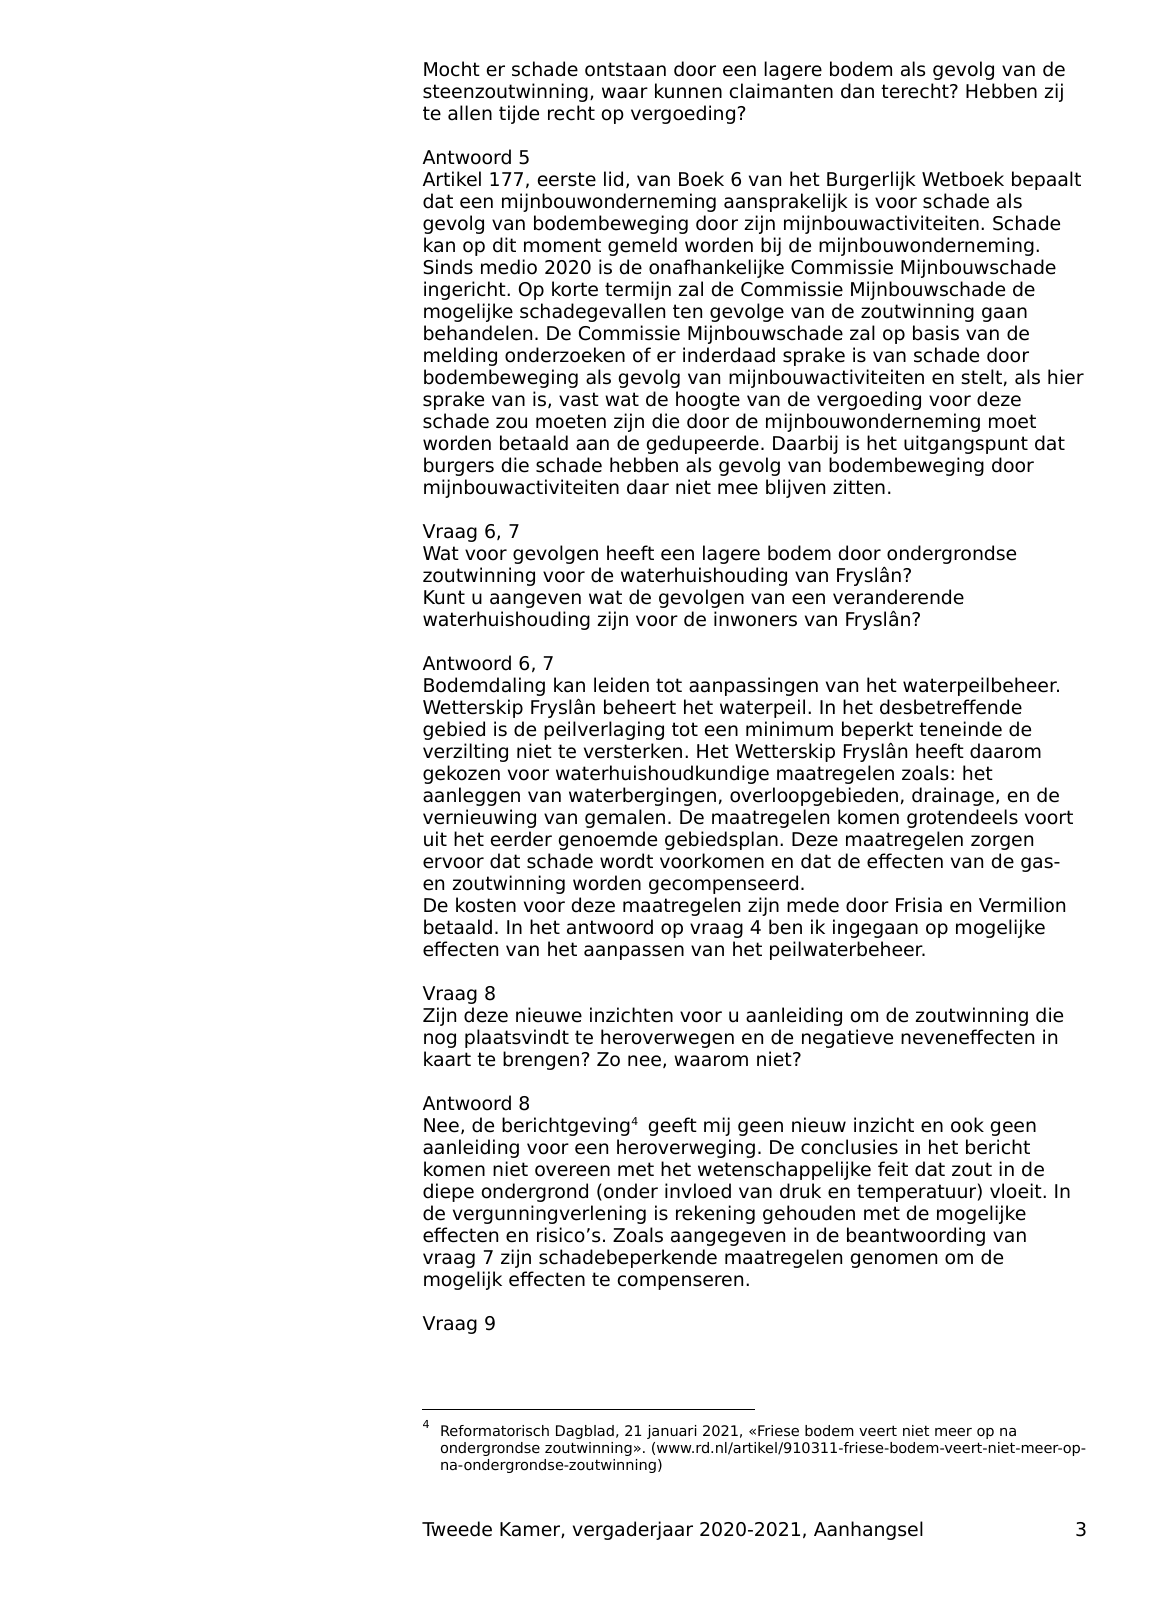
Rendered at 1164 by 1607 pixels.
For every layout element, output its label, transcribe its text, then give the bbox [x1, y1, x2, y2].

text Antwoord 5 [422, 147, 1087, 169]
text Antwoord 6, 7 [422, 653, 1087, 675]
text Vraag 9 [422, 1313, 1087, 1335]
text Mocht er schade ontstaan door een lagere bodem als gevolg van de steenzoutwinning, waar kunnen claimanten dan terecht? Hebben zij te allen tijde recht op vergoeding? [422, 59, 1087, 125]
text Reformatorisch Dagblad, 21 januari 2021, «Friese bodem veert niet meer op na ondergrondse zoutwinning». (www.rd.nl/artikel/910311-friese-bodem-veert-niet-meer-op-na-ondergrondse-zoutwinning) [422, 1418, 1087, 1474]
text Vraag 6, 7 [422, 521, 1087, 543]
text Bodemdaling kan leiden tot aanpassingen van het waterpeilbeheer. Wetterskip Fryslân beheert het waterpeil. In het desbetreffende gebied is de peilverlaging tot een minimum beperkt teneinde de verzilting niet te versterken. Het Wetterskip Fryslân heeft daarom gekozen voor waterhuishoudkundige maatregelen zoals: het aanleggen van waterbergingen, overloopgebieden, drainage, en de vernieuwing van gemalen. De maatregelen komen grotendeels voort uit het eerder genoemde gebiedsplan. Deze maatregelen zorgen ervoor dat schade wordt voorkomen en dat de effecten van de gas- en zoutwinning worden gecompenseerd. [422, 675, 1087, 895]
text Kunt u aangeven wat de gevolgen van een veranderende waterhuishouding zijn voor de inwoners van Fryslân? [422, 587, 1087, 631]
text De kosten voor deze maatregelen zijn mede door Frisia en Vermilion betaald. In het antwoord op vraag 4 ben ik ingegaan op mogelijke effecten van het aanpassen van het peilwaterbeheer. [422, 895, 1087, 961]
text Vraag 8 [422, 983, 1087, 1005]
text Antwoord 8 [422, 1093, 1087, 1115]
text Nee, de berichtgeving geeft mij geen nieuw inzicht en ook geen aanleiding voor een heroverweging. De conclusies in het bericht komen niet overeen met het wetenschappelijke feit dat zout in de diepe ondergrond (onder invloed van druk en temperatuur) vloeit. In de vergunningverlening is rekening gehouden met de mogelijke effecten en risico’s. Zoals aangegeven in de beantwoording van vraag 7 zijn schadebeperkende maatregelen genomen om de mogelijk effecten te compenseren. [422, 1115, 1087, 1291]
text Wat voor gevolgen heeft een lagere bodem door ondergrondse zoutwinning voor de waterhuishouding van Fryslân? [422, 543, 1087, 587]
text Zijn deze nieuwe inzichten voor u aanleiding om de zoutwinning die nog plaatsvindt te heroverwegen en de negatieve neveneffecten in kaart te brengen? Zo nee, waarom niet? [422, 1005, 1087, 1071]
text Artikel 177, eerste lid, van Boek 6 van het Burgerlijk Wetboek bepaalt dat een mijnbouwonderneming aansprakelijk is voor schade als gevolg van bodembeweging door zijn mijnbouwactiviteiten. Schade kan op dit moment gemeld worden bij de mijnbouwonderneming. Sinds medio 2020 is de onafhankelijke Commissie Mijnbouwschade ingericht. Op korte termijn zal de Commissie Mijnbouwschade de mogelijke schadegevallen ten gevolge van de zoutwinning gaan behandelen. De Commissie Mijnbouwschade zal op basis van de melding onderzoeken of er inderdaad sprake is van schade door bodembeweging als gevolg van mijnbouwactiviteiten en stelt, als hier sprake van is, vast wat de hoogte van de vergoeding voor deze schade zou moeten zijn die door de mijnbouwonderneming moet worden betaald aan de gedupeerde. Daarbij is het uitgangspunt dat burgers die schade hebben als gevolg van bodembeweging door mijnbouwactiviteiten daar niet mee blijven zitten. [422, 169, 1087, 499]
